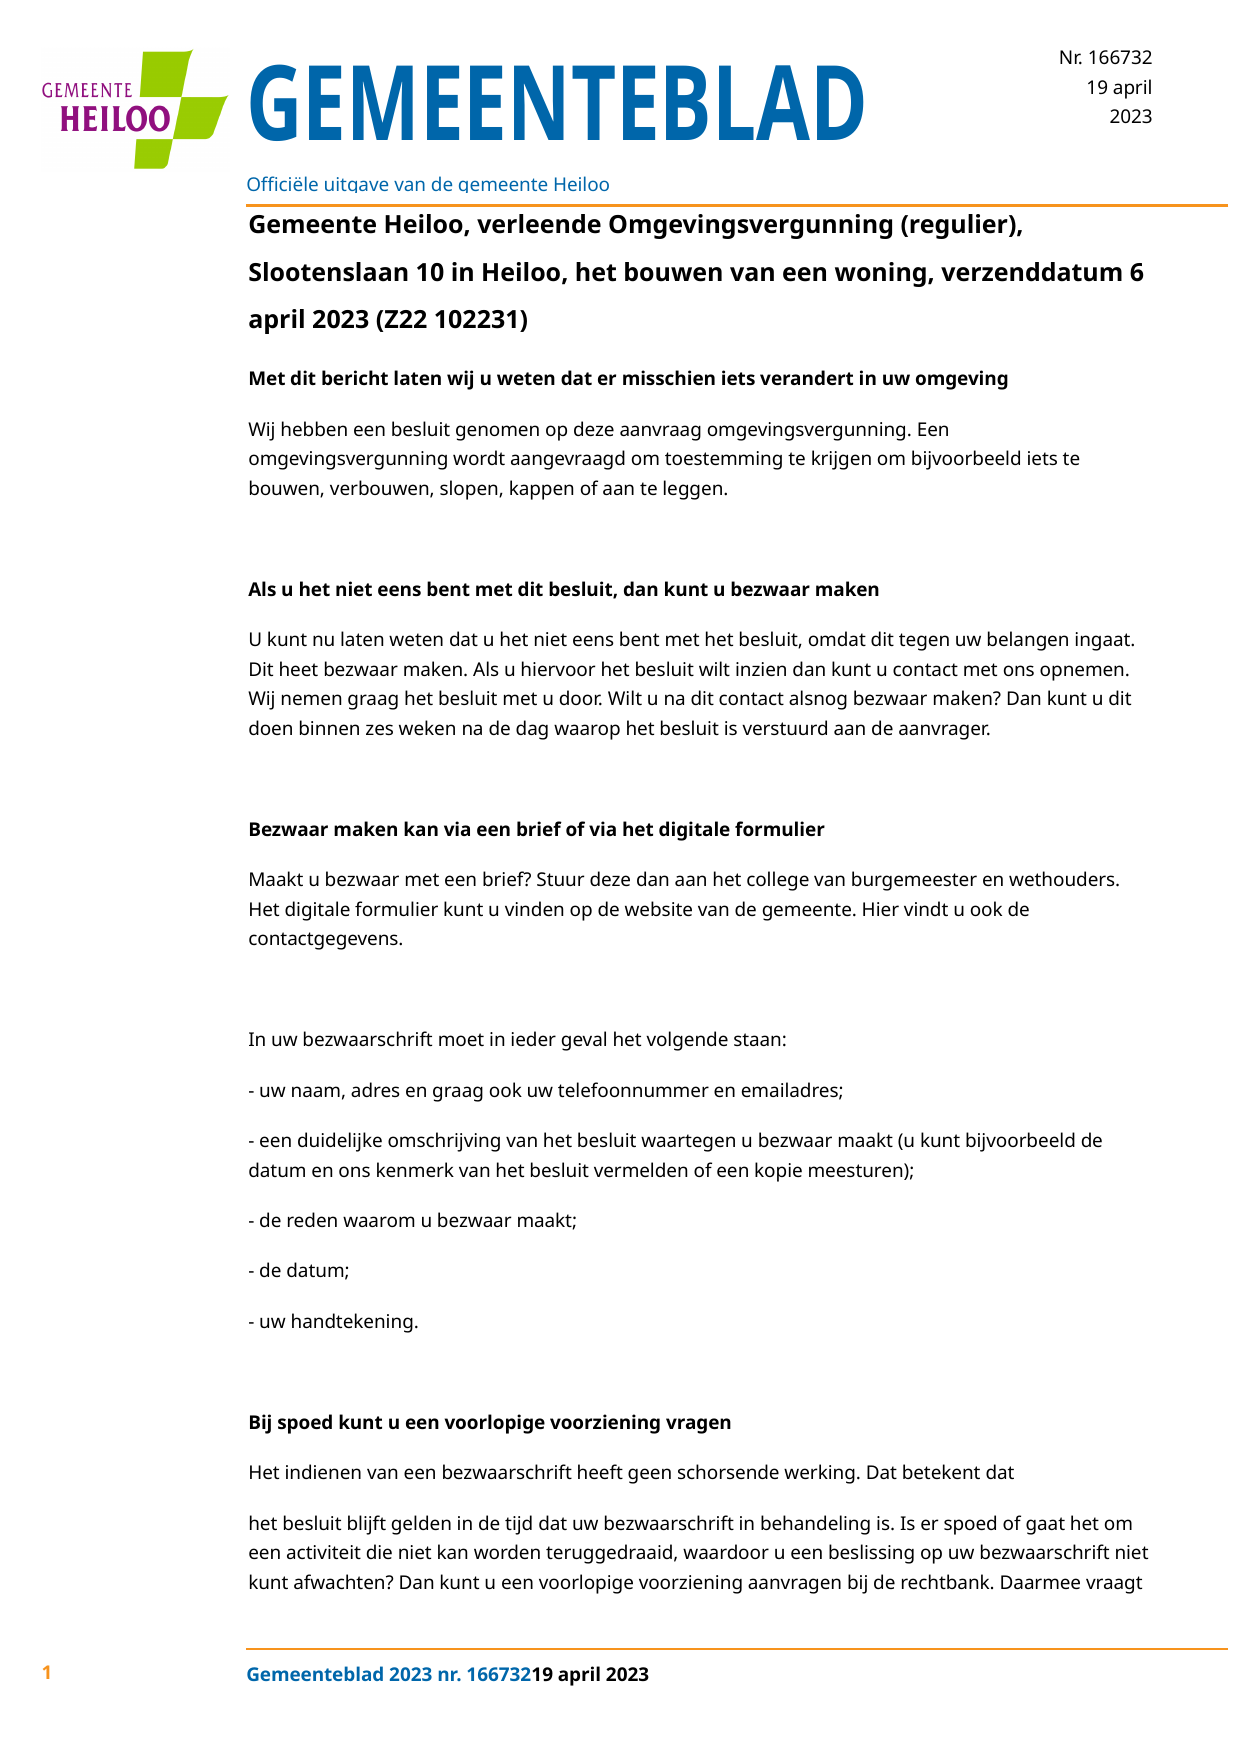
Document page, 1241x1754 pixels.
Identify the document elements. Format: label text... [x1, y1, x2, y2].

text Bij spoed kunt u een voorlopige voorziening vragen [248, 1409, 1152, 1434]
text U kunt nu laten weten dat u het niet eens bent met het besluit, omdat dit tegen uw belangen ingaat. Dit heet bezwaar maken. Als u hiervoor het besluit wilt inzien dan kunt u contact met ons opnemen. Wij nemen graag het besluit met u door. Wilt u na dit contact alsnog bezwaar maken? Dan kunt u dit doen binnen zes weken na de dag waarop het besluit is verstuurd aan de aanvrager. [248, 626, 1152, 741]
text Wij hebben een besluit genomen op deze aanvraag omgevingsvergunning. Een omgevingsvergunning wordt aangevraagd om toestemming te krijgen om bijvoorbeeld iets te bouwen, verbouwen, slopen, kappen of aan te leggen. [248, 416, 1152, 501]
text - de reden waarom u bezwaar maakt; [248, 1207, 1152, 1233]
text Als u het niet eens bent met dit besluit, dan kunt u bezwaar maken [248, 576, 1152, 602]
picture [41, 47, 231, 172]
text - de datum; [248, 1258, 1152, 1283]
text het besluit blijft gelden in de tijd dat uw bezwaarschrift in behandeling is. Is er spoed of gaat het om een activiteit die niet kan worden teruggedraaid, waardoor u een beslissing op uw bezwaarschrift niet kunt afwachten? Dan kunt u een voorlopige voorziening aanvragen bij de rechtbank. Daarmee vraagt [248, 1510, 1152, 1594]
text Maakt u bezwaar met een brief? Stuur deze dan aan het college van burgemeester en wethouders. Het digitale formulier kunt u vinden op de website van de gemeente. Hier vindt u ook de contactgegevens. [248, 866, 1152, 951]
text Bezwaar maken kan via een brief of via het digitale formulier [248, 816, 1152, 842]
text Met dit bericht laten wij u weten dat er misschien iets verandert in uw omgeving [248, 366, 1152, 391]
text - uw naam, adres en graag ook uw telefoonnummer en emailadres; [248, 1077, 1152, 1102]
text Gemeente Heiloo, verleende Omgevingsvergunning (regulier), Slootenslaan 10 in Heiloo, het bouwen van een woning, verzenddatum 6 april 2023 (Z22 102231) [248, 207, 1152, 336]
text - een duidelijke omschrijving van het besluit waartegen u bezwaar maakt (u kunt bijvoorbeeld de datum en ons kenmerk van het besluit vermelden of een kopie meesturen); [248, 1127, 1152, 1182]
text - uw handtekening. [248, 1308, 1152, 1334]
text In uw bezwaarschrift moet in ieder geval het volgende staan: [248, 1026, 1152, 1052]
text Het indienen van een bezwaarschrift heeft geen schorsende werking. Dat betekent dat [248, 1459, 1152, 1485]
